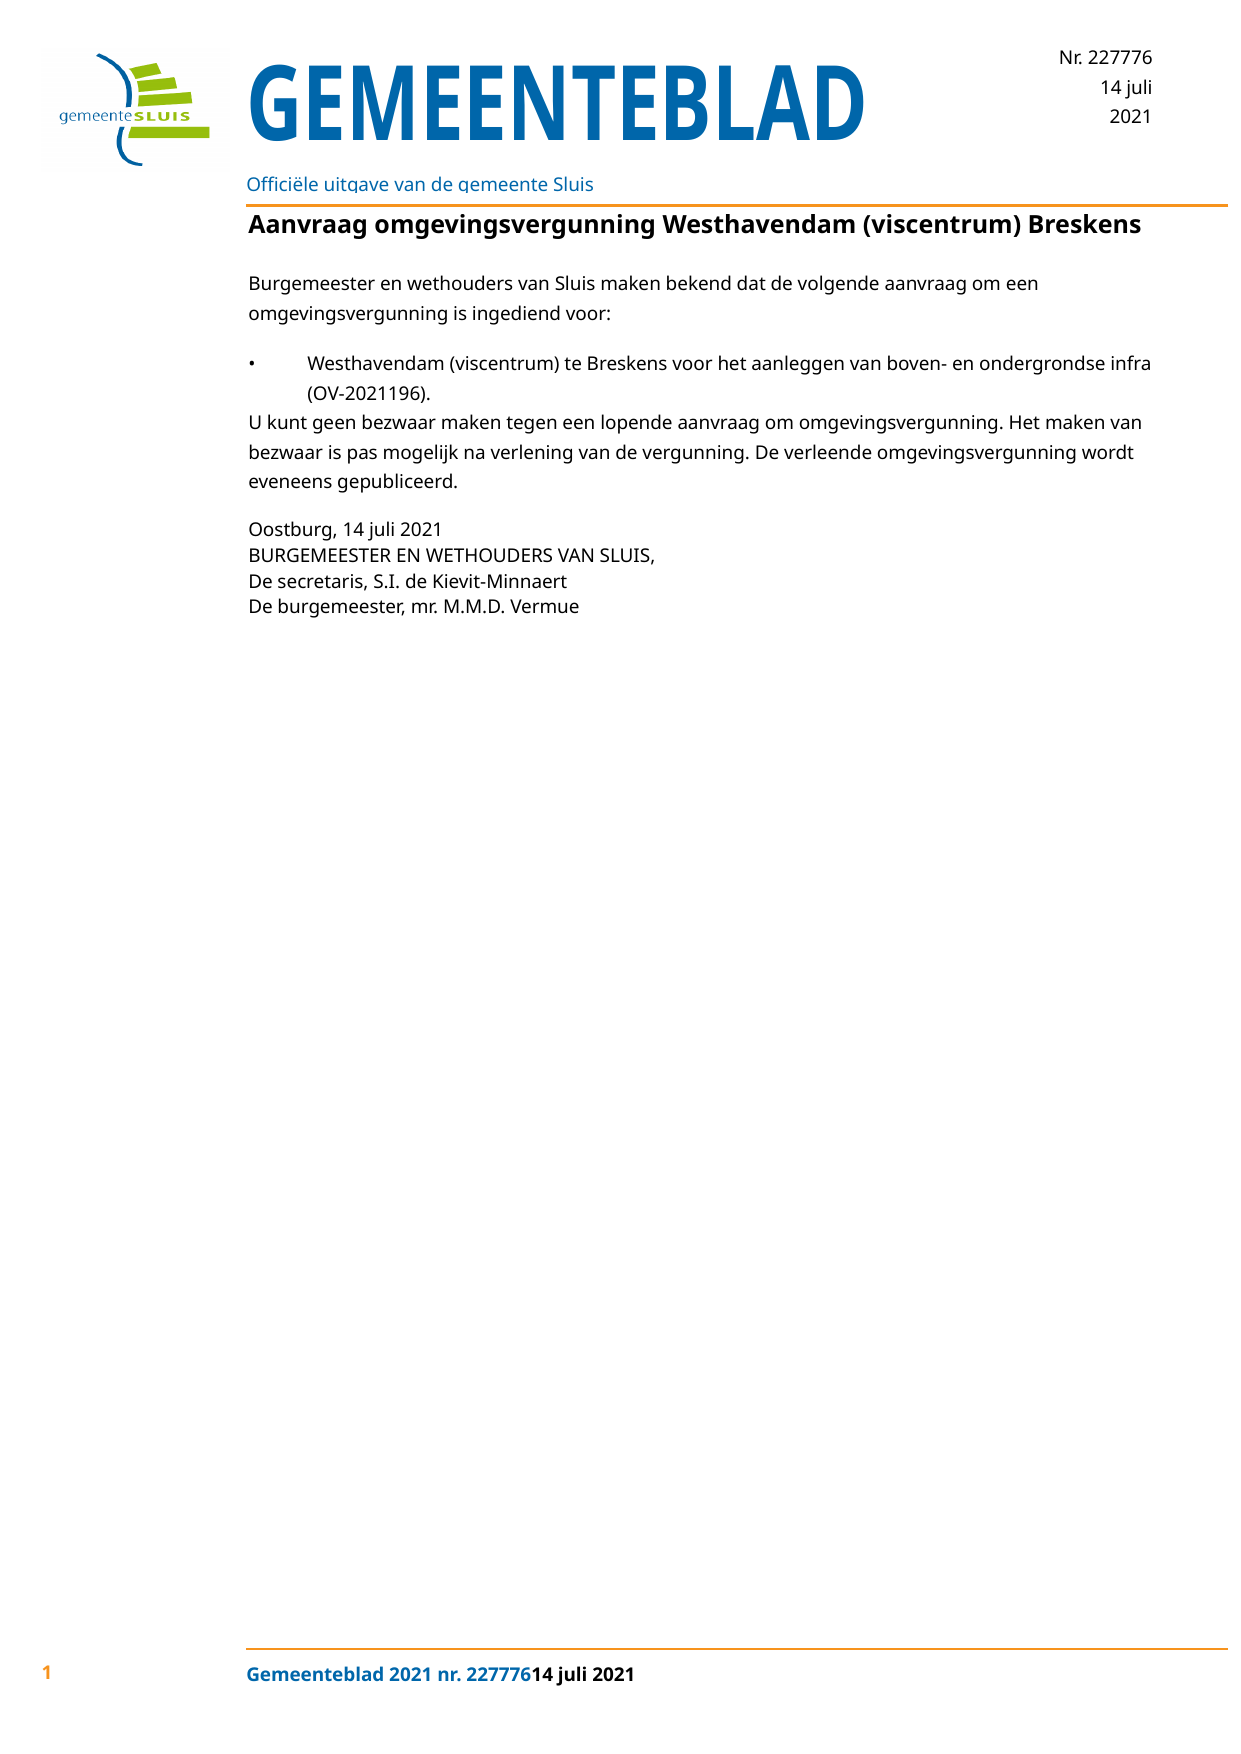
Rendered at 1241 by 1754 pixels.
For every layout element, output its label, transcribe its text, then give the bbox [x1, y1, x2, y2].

picture [41, 47, 231, 172]
text Aanvraag omgevingsvergunning Westhavendam (viscentrum) Breskens [248, 207, 1152, 241]
text De secretaris, S.I. de Kievit-Minnaert [248, 568, 1152, 594]
text Oostburg, 14 juli 2021 [248, 516, 1152, 542]
text De burgemeester, mr. M.M.D. Vermue [248, 594, 1152, 619]
list Westhavendam (viscentrum) te Breskens voor het aanleggen van boven- en ondergrondse infra (OV-2021196). [248, 350, 1152, 406]
text Burgemeester en wethouders van Sluis maken bekend dat de volgende aanvraag om een omgevingsvergunning is ingediend voor: [248, 270, 1152, 326]
text BURGEMEESTER EN WETHOUDERS VAN SLUIS, [248, 542, 1152, 568]
text U kunt geen bezwaar maken tegen een lopende aanvraag om omgevingsvergunning. Het maken van bezwaar is pas mogelijk na verlening van de vergunning. De verleende omgevingsvergunning wordt eveneens gepubliceerd. [248, 409, 1152, 494]
